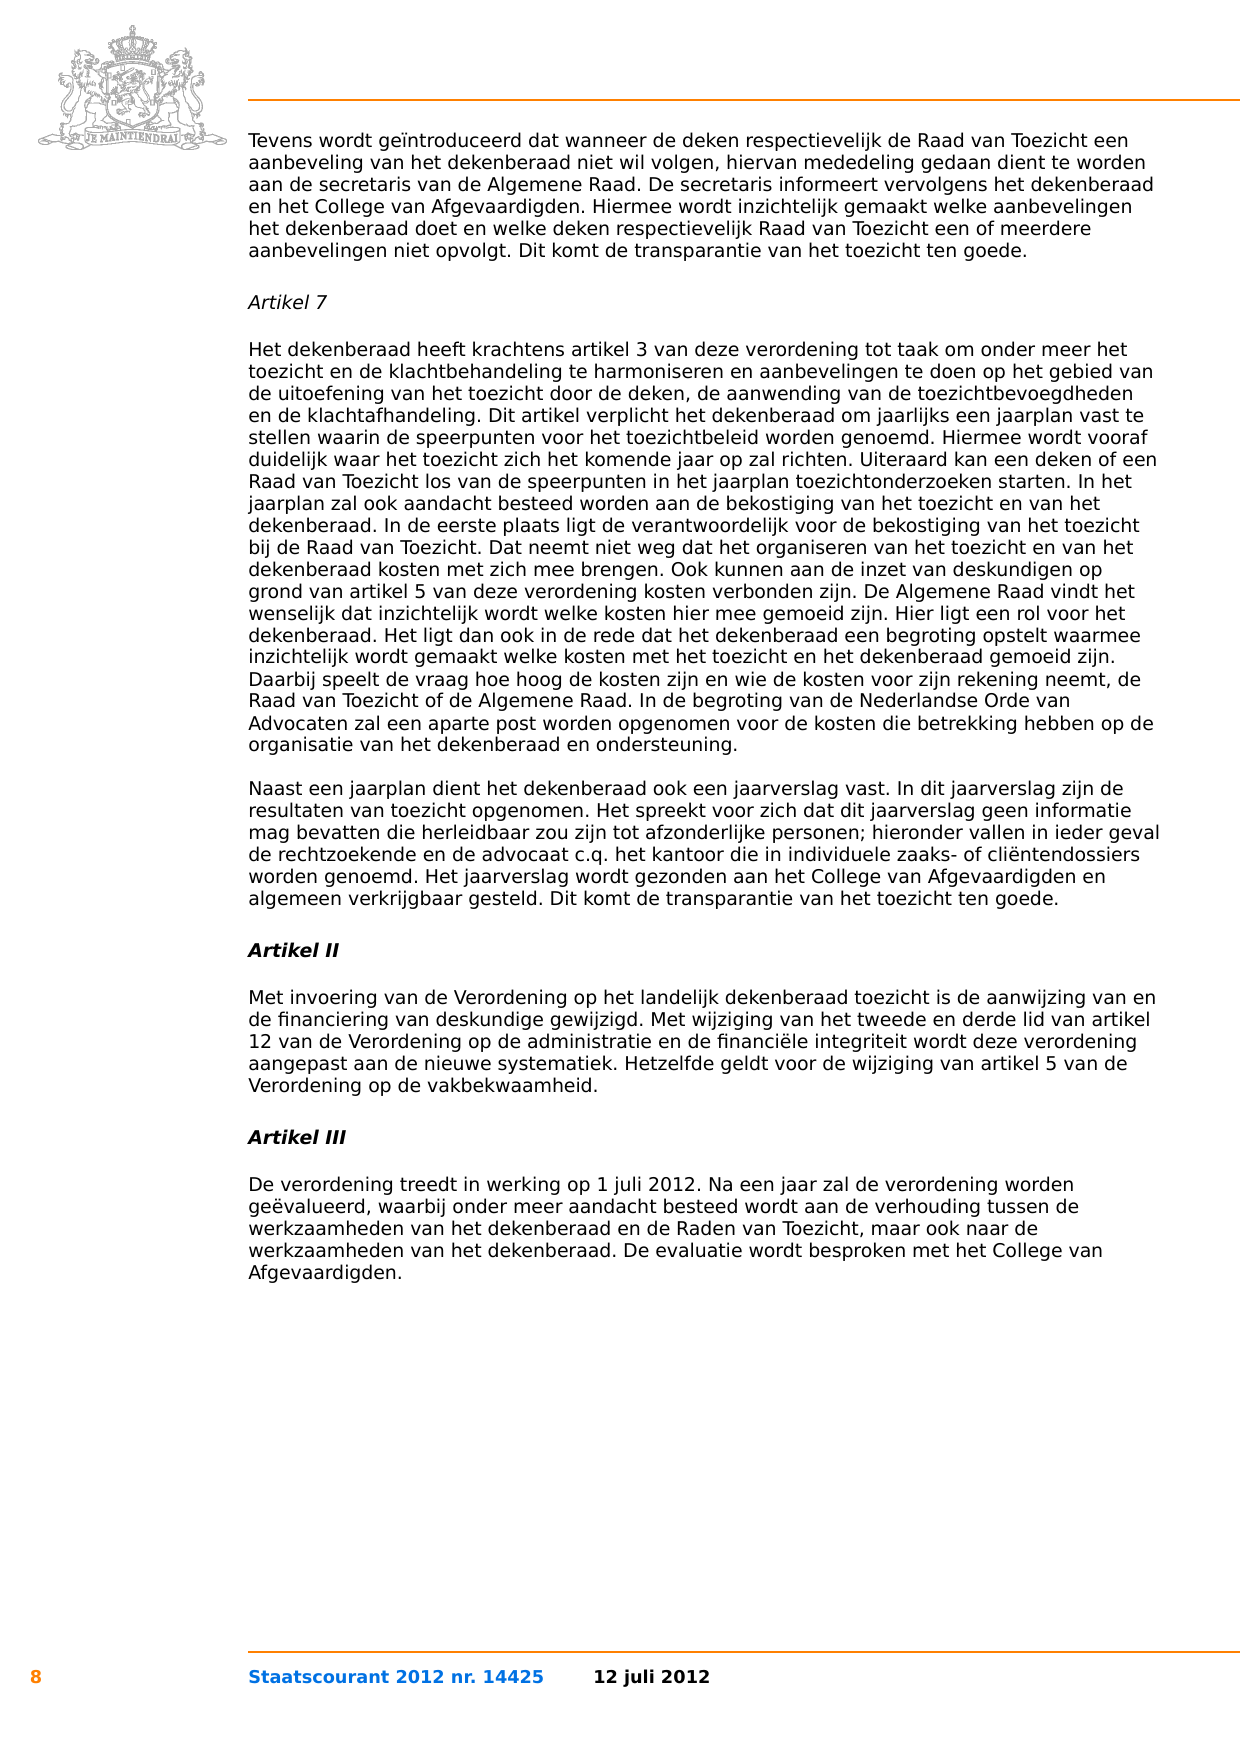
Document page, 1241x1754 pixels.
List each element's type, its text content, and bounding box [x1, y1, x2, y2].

text Naast een jaarplan dient het dekenberaad ook een jaarverslag vast. In dit jaarverslag zijn de resultaten van toezicht opgenomen. Het spreekt voor zich dat dit jaarverslag geen informatie mag bevatten die herleidbaar zou zijn tot afzonderlijke personen; hieronder vallen in ieder geval de rechtzoekende en de advocaat c.q. het kantoor die in individuele zaaks- of cliëntendossiers worden genoemd. Het jaarverslag wordt gezonden aan het College van Afgevaardigden en algemeen verkrijgbaar gesteld. Dit komt de transparantie van het toezicht ten goede. [248, 778, 1163, 910]
text Met invoering van de Verordening op het landelijk dekenberaad toezicht is de aanwijzing van en de financiering van deskundige gewijzigd. Met wijziging van het tweede en derde lid van artikel 12 van de Verordening op de administratie en de financiële integriteit wordt deze verordening aangepast aan de nieuwe systematiek. Hetzelfde geldt voor de wijziging van artikel 5 van de Verordening op de vakbekwaamheid. [248, 987, 1163, 1097]
text De verordening treedt in werking op 1 juli 2012. Na een jaar zal de verordening worden geëvalueerd, waarbij onder meer aandacht besteed wordt aan de verhouding tussen de werkzaamheden van het dekenberaad en de Raden van Toezicht, maar ook naar de werkzaamheden van het dekenberaad. De evaluatie wordt besproken met het College van Afgevaardigden. [248, 1174, 1163, 1284]
subtitle Artikel III [248, 1127, 1163, 1149]
picture [38, 25, 227, 150]
text Het dekenberaad heeft krachtens artikel 3 van deze verordening tot taak om onder meer het toezicht en de klachtbehandeling te harmoniseren en aanbevelingen te doen op het gebied van de uitoefening van het toezicht door de deken, de aanwending van de toezichtbevoegdheden en de klachtafhandeling. Dit artikel verplicht het dekenberaad om jaarlijks een jaarplan vast te stellen waarin de speerpunten voor het toezichtbeleid worden genoemd. Hiermee wordt vooraf duidelijk waar het toezicht zich het komende jaar op zal richten. Uiteraard kan een deken of een Raad van Toezicht los van de speerpunten in het jaarplan toezichtonderzoeken starten. In het jaarplan zal ook aandacht besteed worden aan de bekostiging van het toezicht en van het dekenberaad. In de eerste plaats ligt de verantwoordelijk voor de bekostiging van het toezicht bij de Raad van Toezicht. Dat neemt niet weg dat het organiseren van het toezicht en van het dekenberaad kosten met zich mee brengen. Ook kunnen aan de inzet van deskundigen op grond van artikel 5 van deze verordening kosten verbonden zijn. De Algemene Raad vindt het wenselijk dat inzichtelijk wordt welke kosten hier mee gemoeid zijn. Hier ligt een rol voor het dekenberaad. Het ligt dan ook in de rede dat het dekenberaad een begroting opstelt waarmee inzichtelijk wordt gemaakt welke kosten met het toezicht en het dekenberaad gemoeid zijn. Daarbij speelt de vraag hoe hoog de kosten zijn en wie de kosten voor zijn rekening neemt, de Raad van Toezicht of de Algemene Raad. In de begroting van de Nederlandse Orde van Advocaten zal een aparte post worden opgenomen voor de kosten die betrekking hebben op de organisatie van het dekenberaad en ondersteuning. [248, 339, 1163, 756]
text Tevens wordt geïntroduceerd dat wanneer de deken respectievelijk de Raad van Toezicht een aanbeveling van het dekenberaad niet wil volgen, hiervan mededeling gedaan dient te worden aan de secretaris van de Algemene Raad. De secretaris informeert vervolgens het dekenberaad en het College van Afgevaardigden. Hiermee wordt inzichtelijk gemaakt welke aanbevelingen het dekenberaad doet en welke deken respectievelijk Raad van Toezicht een of meerdere aanbevelingen niet opvolgt. Dit komt de transparantie van het toezicht ten goede. [248, 130, 1163, 262]
subtitle Artikel 7 [248, 292, 1163, 314]
subtitle Artikel II [248, 940, 1163, 962]
